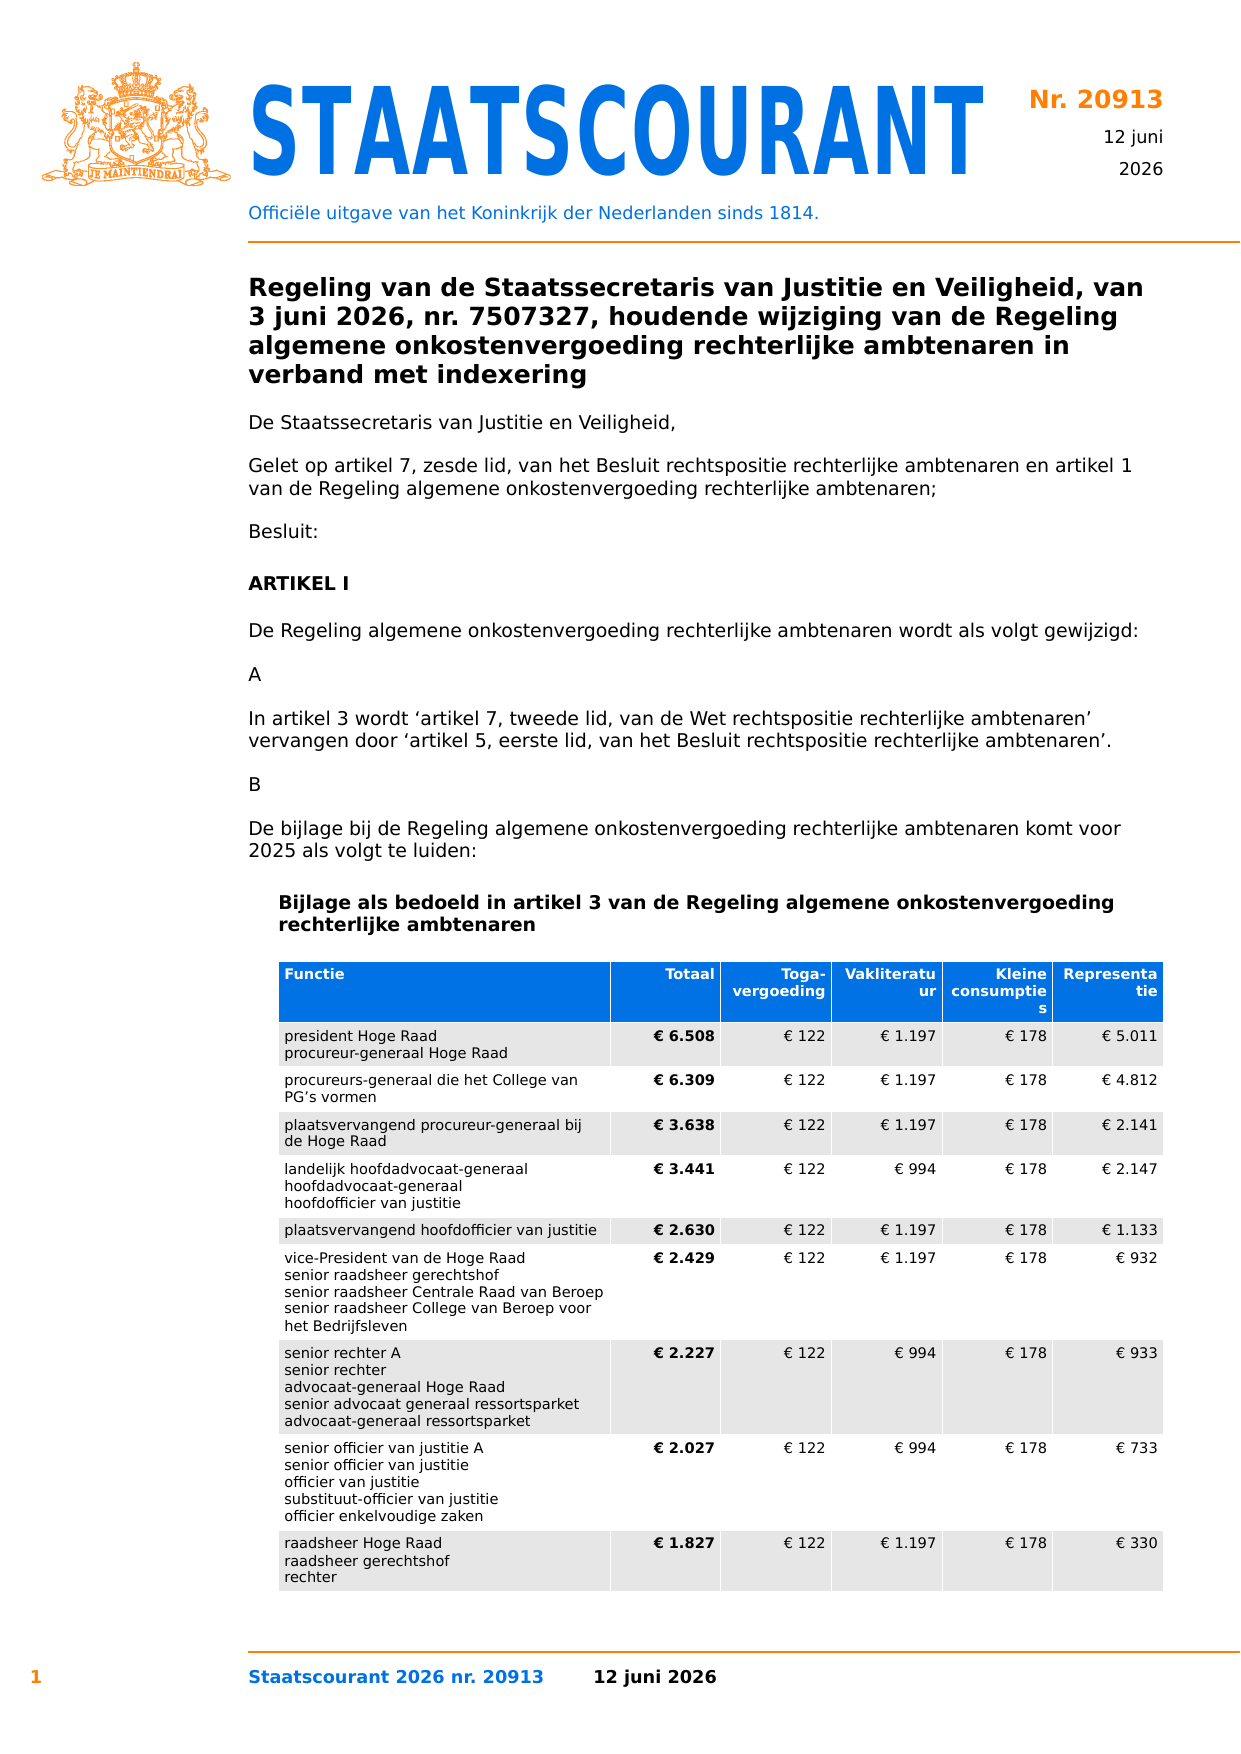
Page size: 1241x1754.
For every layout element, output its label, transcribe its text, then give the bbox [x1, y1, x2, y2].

table_cell € 1.197 [832, 1023, 942, 1066]
table_cell € 2.147 [1053, 1156, 1163, 1216]
table_cell raadsheer Hoge Raad raadsheer gerechtshof rechter [279, 1531, 610, 1591]
table_cell senior officier van justitie A senior officier van justitie officier van justitie substituut-officier van justitie officier enkelvoudige zaken [279, 1435, 610, 1530]
table_cell € 122 [721, 1156, 831, 1216]
subtitle Regeling van de Staatssecretaris van Justitie en Veiligheid, van 3 juni 2026, nr. 7507327, houdende wijziging van de Regeling algemene onkostenvergoeding rechterlijke ambtenaren in verband met indexering [248, 273, 1163, 390]
table_cell € 122 [721, 1435, 831, 1530]
table_cell president Hoge Raad procureur-generaal Hoge Raad [279, 1023, 610, 1066]
table_cell € 933 [1053, 1340, 1163, 1434]
table_cell € 1.197 [832, 1218, 942, 1244]
table_cell € 3.441 [611, 1156, 720, 1216]
table_cell € 1.197 [832, 1067, 942, 1111]
table_header [25, 62, 248, 241]
table_header STAATSCOURANT [248, 62, 998, 203]
table_cell € 994 [832, 1435, 942, 1530]
text A [248, 664, 1163, 686]
table_cell € 6.309 [611, 1067, 720, 1111]
text Besluit: [248, 521, 1163, 543]
table_cell senior rechter A senior rechter advocaat-generaal Hoge Raad senior advocaat generaal ressortsparket advocaat-generaal ressortsparket [279, 1340, 610, 1434]
table_header Nr. 20913 [998, 62, 1240, 121]
table_cell € 122 [721, 1531, 831, 1591]
subtitle ARTIKEL I [248, 573, 1163, 595]
text B [248, 774, 1163, 796]
table_header Functie [279, 962, 610, 1022]
table_cell € 4.812 [1053, 1067, 1163, 1111]
table_cell € 178 [943, 1067, 1052, 1111]
table_cell € 122 [721, 1340, 831, 1434]
table_cell € 330 [1053, 1531, 1163, 1591]
text De Regeling algemene onkostenvergoeding rechterlijke ambtenaren wordt als volgt gewijzigd: [248, 620, 1163, 642]
table_header Kleine consumpties [943, 962, 1052, 1022]
picture [41, 62, 231, 186]
table_cell 2026 [998, 153, 1240, 203]
table_cell € 1.133 [1053, 1218, 1163, 1244]
text De bijlage bij de Regeling algemene onkostenvergoeding rechterlijke ambtenaren komt voor 2025 als volgt te luiden: [248, 818, 1163, 862]
table_cell € 178 [943, 1340, 1052, 1434]
table_cell € 178 [943, 1112, 1052, 1155]
table_cell € 2.429 [611, 1245, 720, 1339]
table_header Vakliteratuur [832, 962, 942, 1022]
table_cell procureurs-generaal die het College van PG’s vormen [279, 1067, 610, 1111]
table_cell Officiële uitgave van het Koninkrijk der Nederlanden sinds 1814. [248, 203, 1240, 241]
table_cell € 178 [943, 1023, 1052, 1066]
table_cell 12 juni [998, 121, 1240, 153]
table_cell € 178 [943, 1531, 1052, 1591]
subtitle Bijlage als bedoeld in artikel 3 van de Regeling algemene onkostenvergoeding rechterlijke ambtenaren [278, 892, 1163, 936]
table_cell € 178 [943, 1218, 1052, 1244]
table_cell € 2.027 [611, 1435, 720, 1530]
table_cell € 122 [721, 1023, 831, 1066]
table_cell € 178 [943, 1435, 1052, 1530]
table_cell € 122 [721, 1245, 831, 1339]
table_cell € 5.011 [1053, 1023, 1163, 1066]
table_cell € 2.227 [611, 1340, 720, 1434]
table_cell € 6.508 [611, 1023, 720, 1066]
text In artikel 3 wordt ‘artikel 7, tweede lid, van de Wet rechtspositie rechterlijke ambtenaren’ vervangen door ‘artikel 5, eerste lid, van het Besluit rechtspositie rechterlijke ambtenaren’. [248, 708, 1163, 752]
table_cell € 1.197 [832, 1531, 942, 1591]
table_cell € 122 [721, 1067, 831, 1111]
table_cell € 2.141 [1053, 1112, 1163, 1155]
table_cell € 994 [832, 1340, 942, 1434]
table_cell € 932 [1053, 1245, 1163, 1339]
table_cell € 1.197 [832, 1112, 942, 1155]
table_cell plaatsvervangend hoofdofficier van justitie [279, 1218, 610, 1244]
table_cell € 994 [832, 1156, 942, 1216]
text Gelet op artikel 7, zesde lid, van het Besluit rechtspositie rechterlijke ambtenaren en artikel 1 van de Regeling algemene onkostenvergoeding rechterlijke ambtenaren; [248, 455, 1163, 499]
table_cell € 178 [943, 1245, 1052, 1339]
table_cell € 1.197 [832, 1245, 942, 1339]
table_cell € 3.638 [611, 1112, 720, 1155]
table_cell € 122 [721, 1112, 831, 1155]
table_header Toga- vergoeding [721, 962, 831, 1022]
table_cell plaatsvervangend procureur-generaal bij de Hoge Raad [279, 1112, 610, 1155]
table_header Representatie [1053, 962, 1163, 1022]
table_cell landelijk hoofdadvocaat-generaal hoofdadvocaat-generaal hoofdofficier van justitie [279, 1156, 610, 1216]
table_cell € 122 [721, 1218, 831, 1244]
table_cell € 733 [1053, 1435, 1163, 1530]
table_cell € 2.630 [611, 1218, 720, 1244]
text De Staatssecretaris van Justitie en Veiligheid, [248, 412, 1163, 433]
table_header Totaal [611, 962, 720, 1022]
table_cell vice-President van de Hoge Raad senior raadsheer gerechtshof senior raadsheer Centrale Raad van Beroep senior raadsheer College van Beroep voor het Bedrijfsleven [279, 1245, 610, 1339]
table_cell € 178 [943, 1156, 1052, 1216]
table_cell € 1.827 [611, 1531, 720, 1591]
